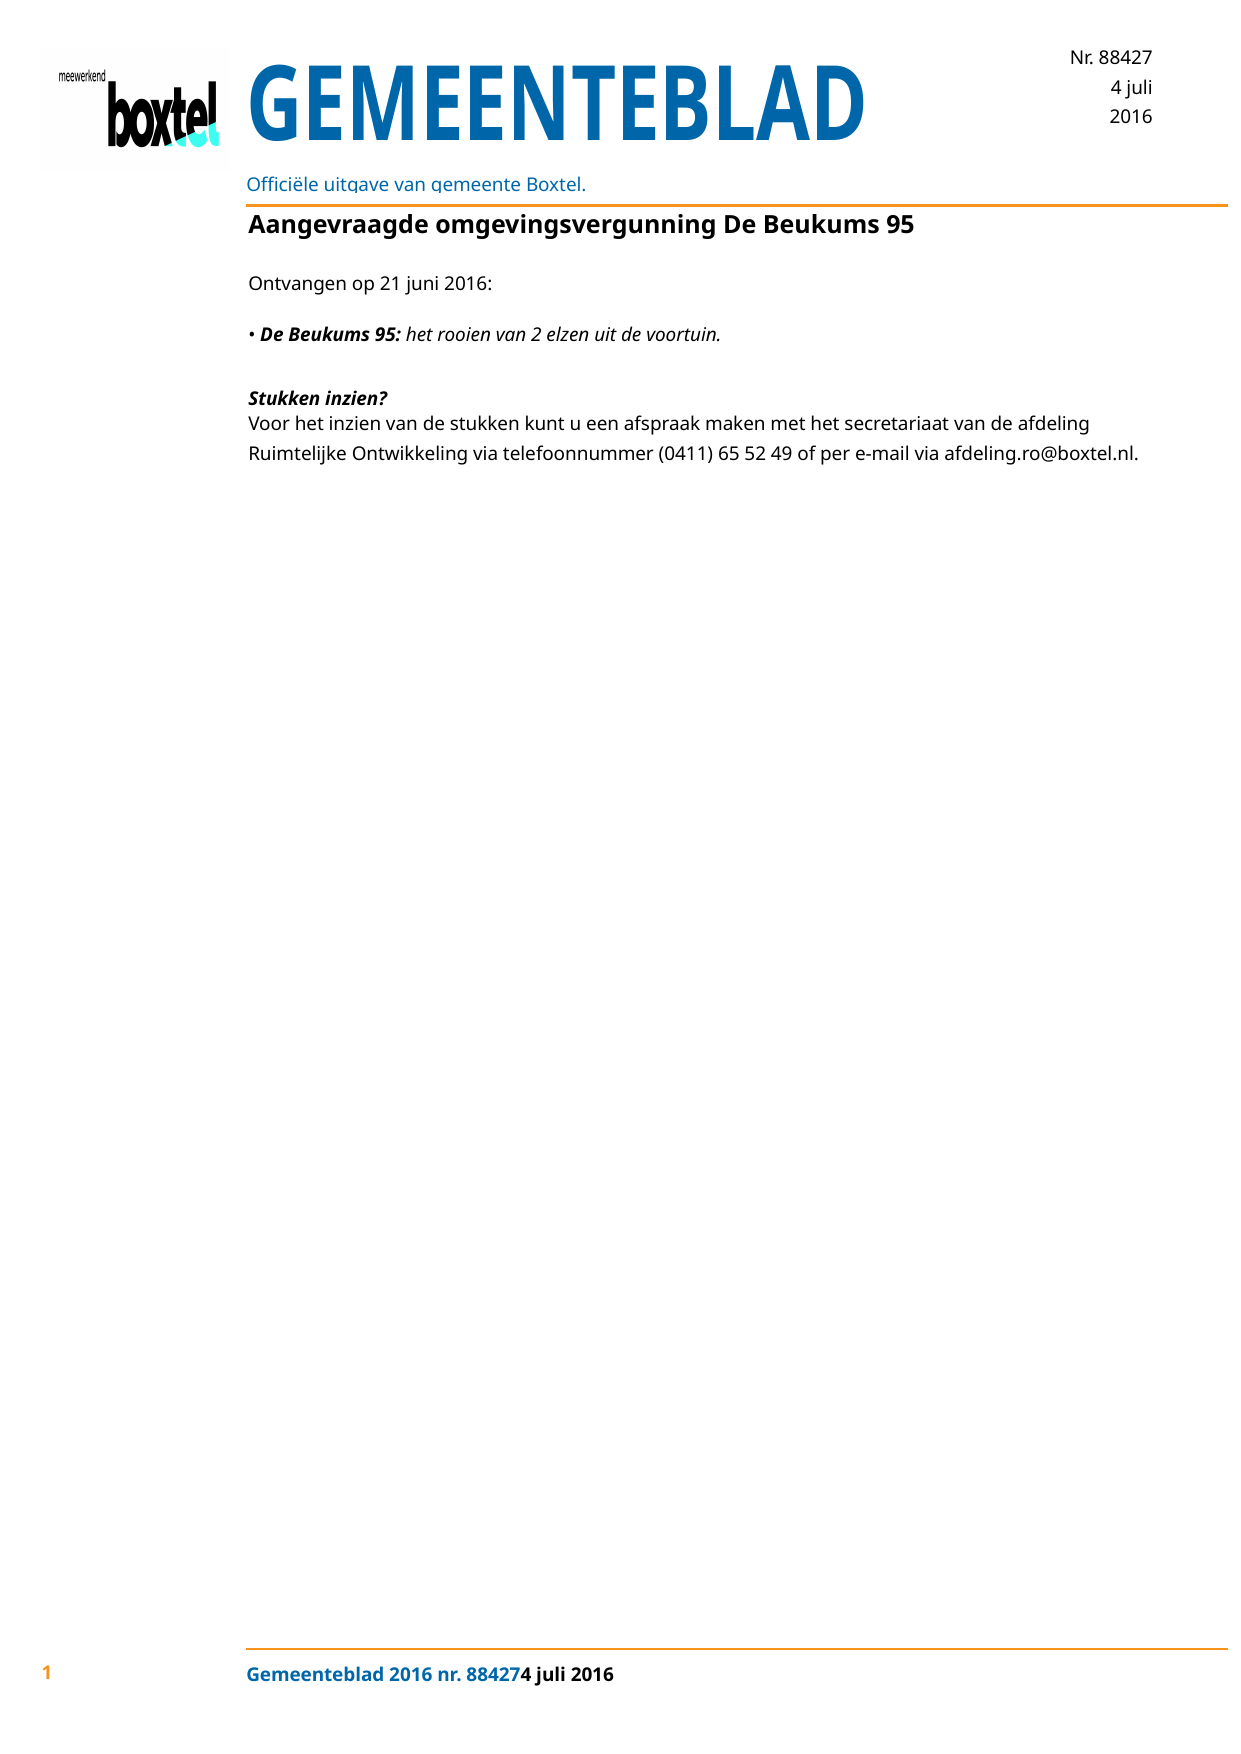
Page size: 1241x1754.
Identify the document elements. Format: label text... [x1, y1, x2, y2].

picture [41, 47, 231, 172]
text Aangevraagde omgevingsvergunning De Beukums 95 [248, 207, 1152, 241]
text Ontvangen op 21 juni 2016: [248, 270, 1152, 296]
text Stukken inzien? [248, 385, 1152, 410]
text Voor het inzien van de stukken kunt u een afspraak maken met het secretariaat van de afdeling Ruimtelijke Ontwikkeling via telefoonnummer (0411) 65 52 49 of per e-mail via afdeling.ro@boxtel.nl. [248, 410, 1152, 466]
text • De Beukums 95: het rooien van 2 elzen uit de voortuin. [248, 321, 1152, 346]
